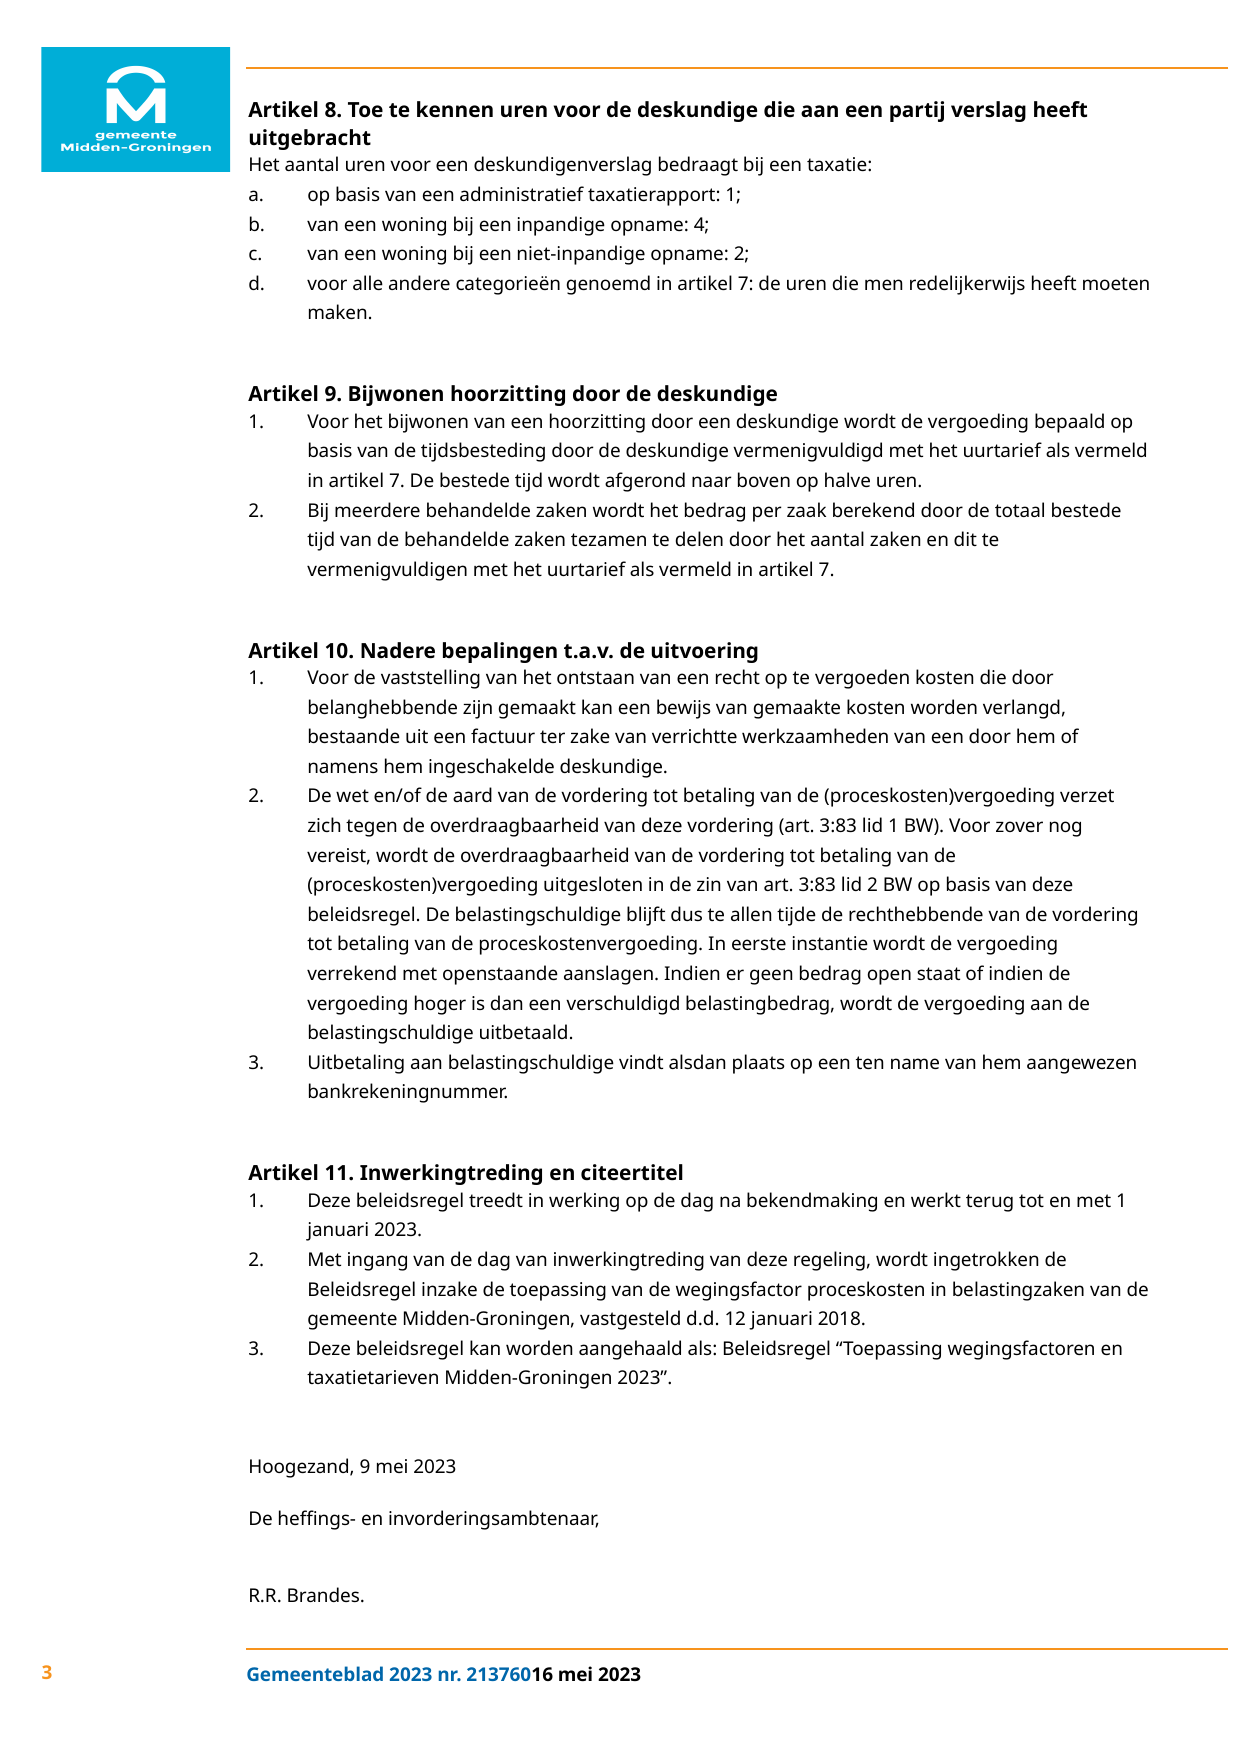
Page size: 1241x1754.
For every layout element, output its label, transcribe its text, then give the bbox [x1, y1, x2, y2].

list Bij meerdere behandelde zaken wordt het bedrag per zaak berekend door de totaal bestede tijd van de behandelde zaken tezamen te delen door het aantal zaken en dit te vermenigvuldigen met het uurtarief als vermeld in artikel 7. [248, 497, 1152, 582]
text Artikel 11. Inwerkingtreding en citeertitel [248, 1158, 1152, 1187]
list Deze beleidsregel kan worden aangehaald als: Beleidsregel “Toepassing wegingsfactoren en taxatietarieven Midden-Groningen 2023”. [248, 1335, 1152, 1390]
list Voor het bijwonen van een hoorzitting door een deskundige wordt de vergoeding bepaald op basis van de tijdsbesteding door de deskundige vermenigvuldigd met het uurtarief als vermeld in artikel 7. De bestede tijd wordt afgerond naar boven op halve uren. [248, 408, 1152, 493]
text Hoogezand, 9 mei 2023 [248, 1453, 1152, 1479]
text Het aantal uren voor een deskundigenverslag bedraagt bij een taxatie: [248, 152, 1152, 177]
list op basis van een administratief taxatierapport: 1; [248, 181, 1152, 207]
text Artikel 8. Toe te kennen uren voor de deskundige die aan een partij verslag heeft uitgebracht [248, 95, 1152, 152]
list Voor de vaststelling van het ontstaan van een recht op te vergoeden kosten die door belanghebbende zijn gemaakt kan een bewijs van gemaakte kosten worden verlangd, bestaande uit een factuur ter zake van verrichtte werkzaamheden van een door hem of namens hem ingeschakelde deskundige. [248, 664, 1152, 779]
list Deze beleidsregel treedt in werking op de dag na bekendmaking en werkt terug tot en met 1 januari 2023. [248, 1187, 1152, 1242]
picture [184, 146, 190, 153]
list Met ingang van de dag van inwerkingtreding van deze regeling, wordt ingetrokken de Beleidsregel inzake de toepassing van de wegingsfactor proceskosten in belastingzaken van de gemeente Midden-Groningen, vastgesteld d.d. 12 januari 2018. [248, 1246, 1152, 1331]
list De wet en/of de aard van de vordering tot betaling van de (proceskosten)vergoeding verzet zich tegen de overdraagbaarheid van deze vordering (art. 3:83 lid 1 BW). Voor zover nog vereist, wordt de overdraagbaarheid van de vordering tot betaling van de (proceskosten)vergoeding uitgesloten in de zin van art. 3:83 lid 2 BW op basis van deze beleidsregel. De belastingschuldige blijft dus te allen tijde de rechthebbende van de vordering tot betaling van de proceskostenvergoeding. In eerste instantie wordt de vergoeding verrekend met openstaande aanslagen. Indien er geen bedrag open staat of indien de vergoeding hoger is dan een verschuldigd belastingbedrag, wordt de vergoeding aan de belastingschuldige uitbetaald. [248, 783, 1152, 1045]
text Artikel 10. Nadere bepalingen t.a.v. de uitvoering [248, 636, 1152, 664]
text R.R. Brandes. [248, 1582, 1152, 1608]
picture [107, 89, 165, 122]
text De heffings- en invorderingsambtenaar, [248, 1505, 1152, 1530]
list van een woning bij een inpandige opname: 4; [248, 211, 1152, 237]
list voor alle andere categorieën genoemd in artikel 7: de uren die men redelijkerwijs heeft moeten maken. [248, 270, 1152, 325]
list Uitbetaling aan belastingschuldige vindt alsdan plaats op een ten name van hem aangewezen bankrekeningnummer. [248, 1049, 1152, 1104]
picture [108, 66, 164, 82]
list van een woning bij een niet-inpandige opname: 2; [248, 240, 1152, 266]
text Artikel 9. Bijwonen hoorzitting door de deskundige [248, 379, 1152, 408]
